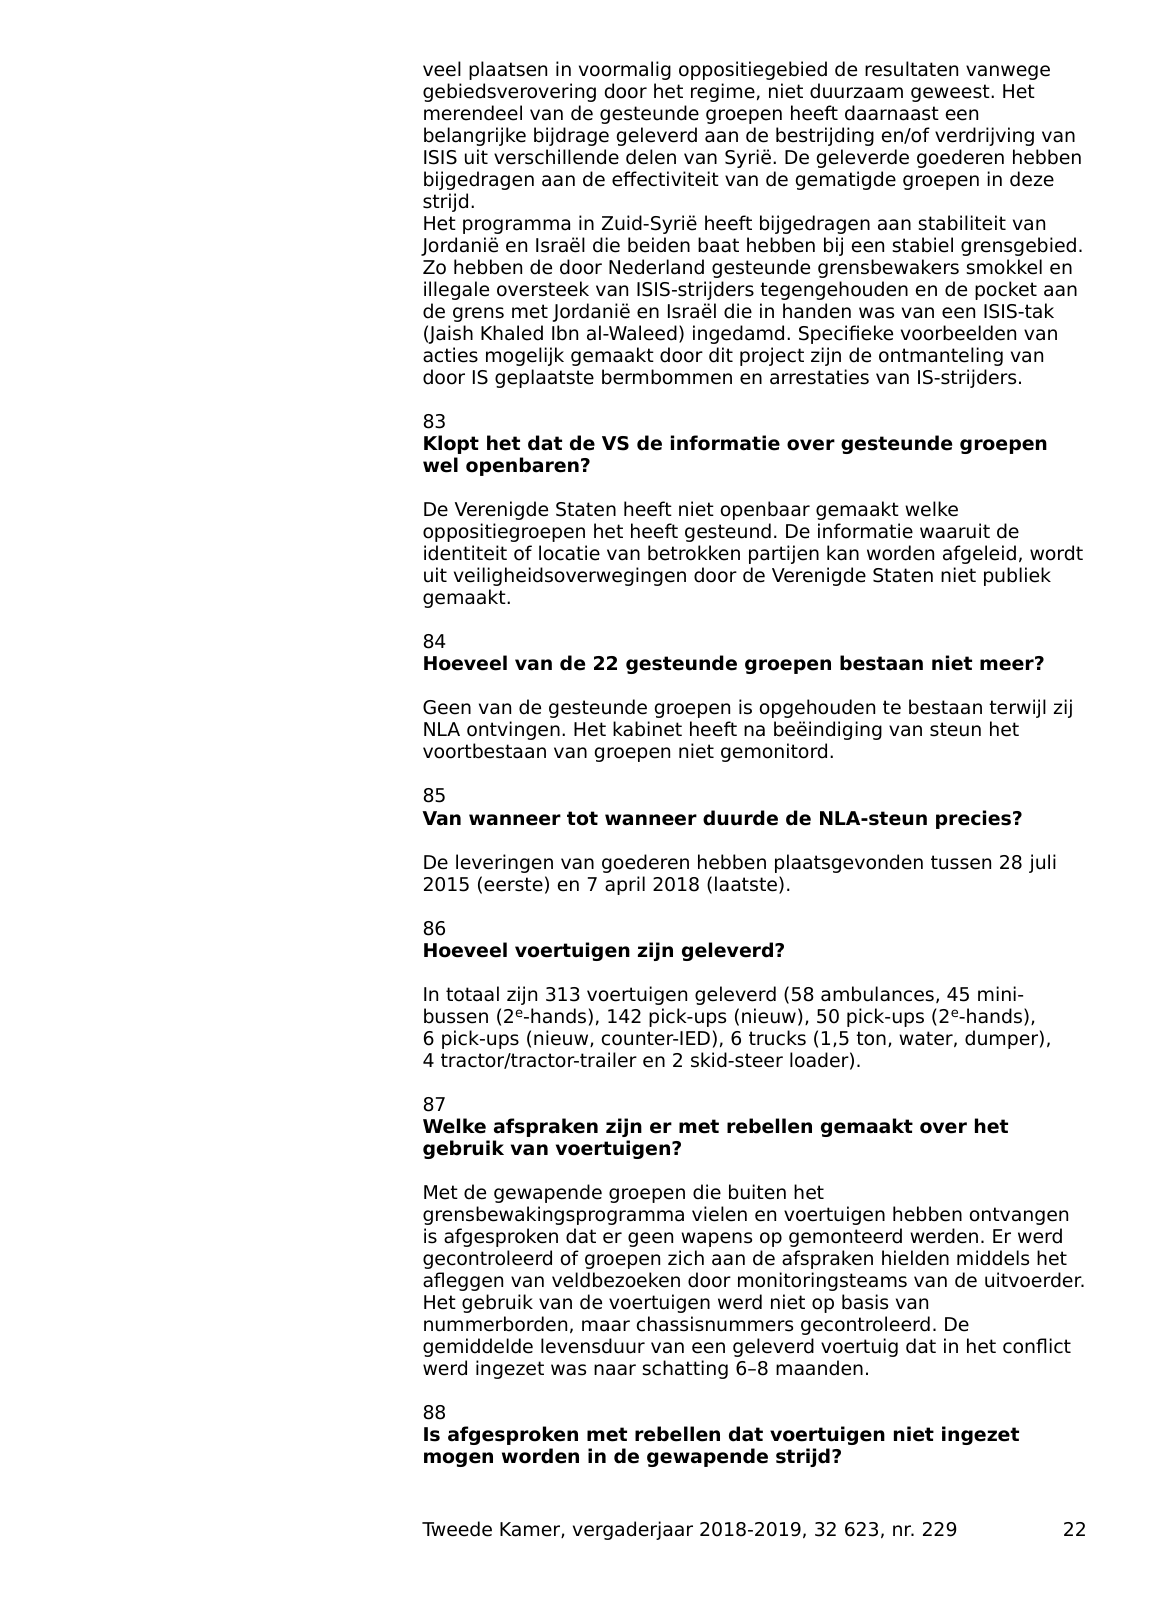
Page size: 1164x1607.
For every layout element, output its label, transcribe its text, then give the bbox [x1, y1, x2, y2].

text Hoeveel voertuigen zijn geleverd? [422, 940, 1087, 962]
text Is afgesproken met rebellen dat voertuigen niet ingezet mogen worden in de gewapende strijd? [422, 1424, 1087, 1468]
text 88 [422, 1402, 1087, 1424]
text Van wanneer tot wanneer duurde de NLA-steun precies? [422, 807, 1087, 829]
text veel plaatsen in voormalig oppositiegebied de resultaten vanwege gebiedsverovering door het regime, niet duurzaam geweest. Het merendeel van de gesteunde groepen heeft daarnaast een belangrijke bijdrage geleverd aan de bestrijding en/of verdrijving van ISIS uit verschillende delen van Syrië. De geleverde goederen hebben bijgedragen aan de effectiviteit van de gematigde groepen in deze strijd. [422, 59, 1087, 213]
text Klopt het dat de VS de informatie over gesteunde groepen wel openbaren? [422, 433, 1087, 477]
text 87 [422, 1094, 1087, 1116]
text 85 [422, 785, 1087, 807]
text De leveringen van goederen hebben plaatsgevonden tussen 28 juli 2015 (eerste) en 7 april 2018 (laatste). [422, 852, 1087, 896]
text Het programma in Zuid-Syrië heeft bijgedragen aan stabiliteit van Jordanië en Israël die beiden baat hebben bij een stabiel grensgebied. Zo hebben de door Nederland gesteunde grensbewakers smokkel en illegale oversteek van ISIS-strijders tegengehouden en de pocket aan de grens met Jordanië en Israël die in handen was van een ISIS-tak (Jaish Khaled Ibn al-Waleed) ingedamd. Specifieke voorbeelden van acties mogelijk gemaakt door dit project zijn de ontmanteling van door IS geplaatste bermbommen en arrestaties van IS-strijders. [422, 213, 1087, 389]
text 84 [422, 631, 1087, 653]
text De Verenigde Staten heeft niet openbaar gemaakt welke oppositiegroepen het heeft gesteund. De informatie waaruit de identiteit of locatie van betrokken partijen kan worden afgeleid, wordt uit veiligheidsoverwegingen door de Verenigde Staten niet publiek gemaakt. [422, 499, 1087, 609]
text Met de gewapende groepen die buiten het grensbewakingsprogramma vielen en voertuigen hebben ontvangen is afgesproken dat er geen wapens op gemonteerd werden. Er werd gecontroleerd of groepen zich aan de afspraken hielden middels het afleggen van veldbezoeken door monitoringsteams van de uitvoerder. Het gebruik van de voertuigen werd niet op basis van nummerborden, maar chassisnummers gecontroleerd. De gemiddelde levensduur van een geleverd voertuig dat in het conflict werd ingezet was naar schatting 6–8 maanden. [422, 1182, 1087, 1380]
text Welke afspraken zijn er met rebellen gemaakt over het gebruik van voertuigen? [422, 1116, 1087, 1160]
text In totaal zijn 313 voertuigen geleverd (58 ambulances, 45 mini-bussen (2e-hands), 142 pick-ups (nieuw), 50 pick-ups (2e-hands), 6 pick-ups (nieuw, counter-IED), 6 trucks (1,5 ton, water, dumper), 4 tractor/tractor-trailer en 2 skid-steer loader). [422, 984, 1087, 1072]
text Geen van de gesteunde groepen is opgehouden te bestaan terwijl zij NLA ontvingen. Het kabinet heeft na beëindiging van steun het voortbestaan van groepen niet gemonitord. [422, 697, 1087, 763]
text 83 [422, 411, 1087, 433]
text 86 [422, 918, 1087, 940]
text Hoeveel van de 22 gesteunde groepen bestaan niet meer? [422, 653, 1087, 675]
